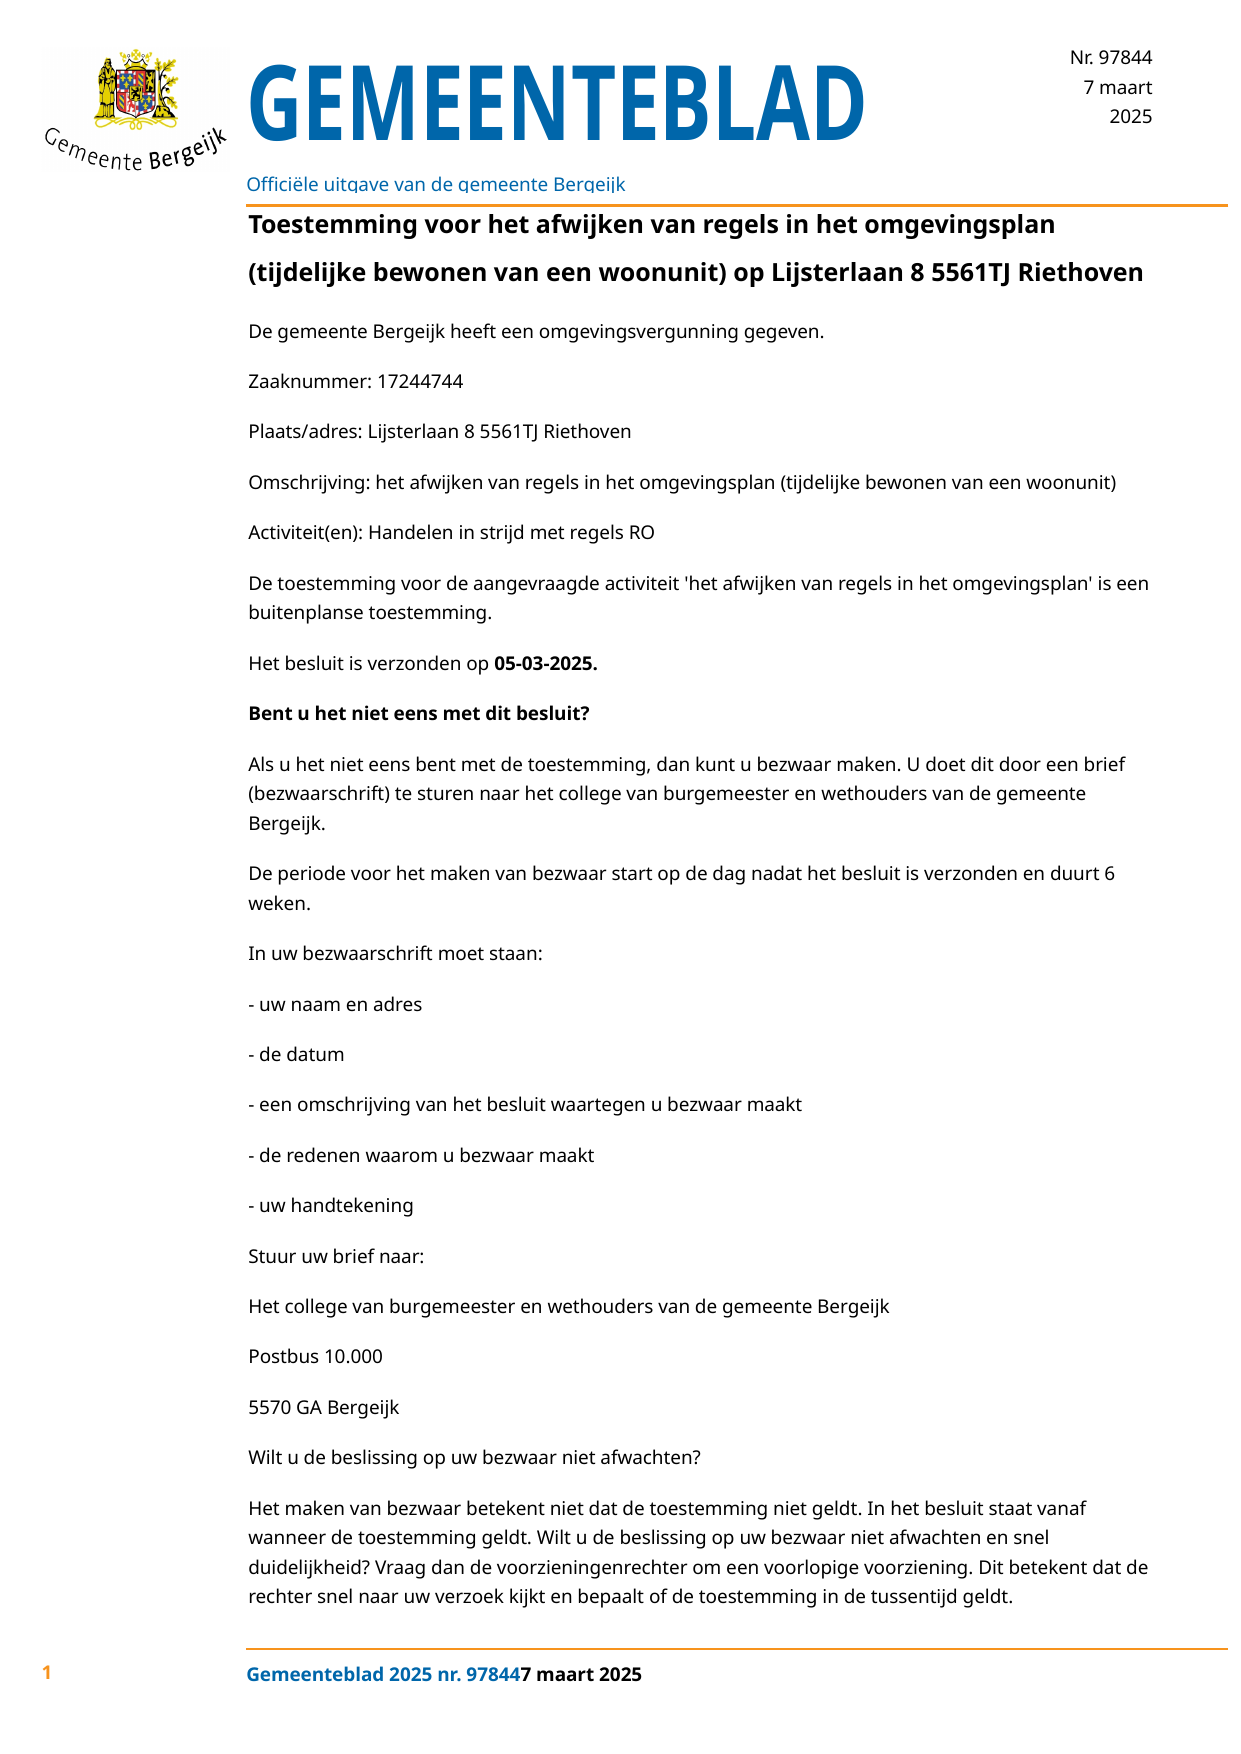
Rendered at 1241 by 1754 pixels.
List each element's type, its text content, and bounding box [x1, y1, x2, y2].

text Het college van burgemeester en wethouders van de gemeente Bergeijk [248, 1293, 1152, 1319]
text - een omschrijving van het besluit waartegen u bezwaar maakt [248, 1092, 1152, 1117]
text De toestemming voor de aangevraagde activiteit 'het afwijken van regels in het omgevingsplan' is een buitenplanse toestemming. [248, 570, 1152, 625]
text De periode voor het maken van bezwaar start op de dag nadat het besluit is verzonden en duurt 6 weken. [248, 860, 1152, 916]
text Wilt u de beslissing op uw bezwaar niet afwachten? [248, 1444, 1152, 1470]
text Plaats/adres: Lijsterlaan 8 5561TJ Riethoven [248, 419, 1152, 444]
text Als u het niet eens bent met de toestemming, dan kunt u bezwaar maken. U doet dit door een brief (bezwaarschrift) te sturen naar het college van burgemeester en wethouders van de gemeente Bergeijk. [248, 751, 1152, 836]
text Postbus 10.000 [248, 1344, 1152, 1369]
text De gemeente Bergeijk heeft een omgevingsvergunning gegeven. [248, 318, 1152, 344]
text Stuur uw brief naar: [248, 1243, 1152, 1269]
text Toestemming voor het afwijken van regels in het omgevingsplan (tijdelijke bewonen van een woonunit) op Lijsterlaan 8 5561TJ Riethoven [248, 207, 1152, 288]
text - uw naam en adres [248, 991, 1152, 1017]
text In uw bezwaarschrift moet staan: [248, 940, 1152, 966]
picture [41, 47, 231, 172]
text Activiteit(en): Handelen in strijd met regels RO [248, 519, 1152, 545]
text 5570 GA Bergeijk [248, 1394, 1152, 1420]
text Bent u het niet eens met dit besluit? [248, 700, 1152, 726]
text Omschrijving: het afwijken van regels in het omgevingsplan (tijdelijke bewonen van een woonunit) [248, 469, 1152, 495]
text Het maken van bezwaar betekent niet dat de toestemming niet geldt. In het besluit staat vanaf wanneer de toestemming geldt. Wilt u de beslissing op uw bezwaar niet afwachten en snel duidelijkheid? Vraag dan de voorzieningenrechter om een voorlopige voorziening. Dit betekent dat de rechter snel naar uw verzoek kijkt en bepaalt of de toestemming in de tussentijd geldt. [248, 1495, 1152, 1609]
text - uw handtekening [248, 1192, 1152, 1218]
text - de redenen waarom u bezwaar maakt [248, 1142, 1152, 1168]
text Het besluit is verzonden op 05-03-2025. [248, 650, 1152, 676]
text Zaaknummer: 17244744 [248, 368, 1152, 394]
text - de datum [248, 1041, 1152, 1067]
